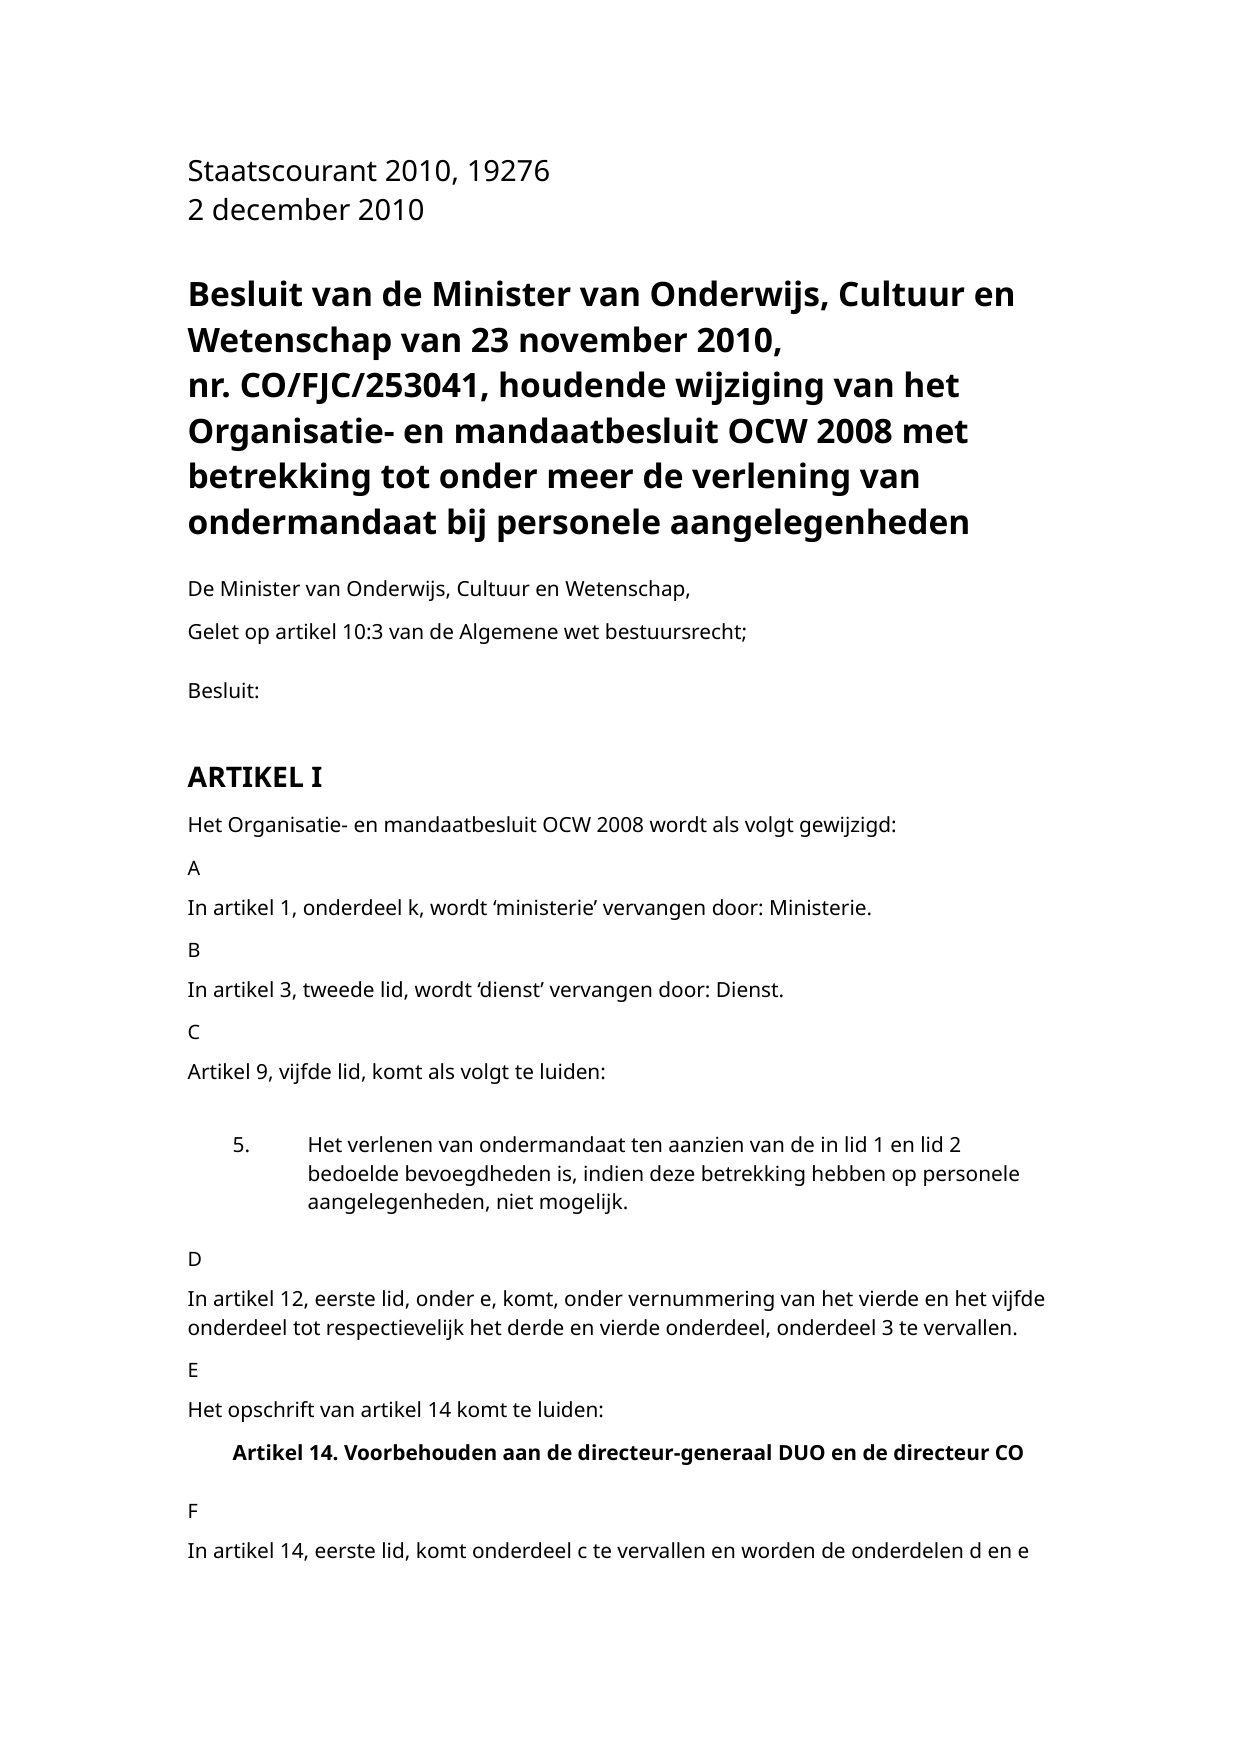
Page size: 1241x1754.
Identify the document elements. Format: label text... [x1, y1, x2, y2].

text 2 december 2010 [187, 190, 1053, 229]
text B [187, 936, 1053, 963]
text In artikel 12, eerste lid, onder e, komt, onder vernummering van het vierde en het vijfde onderdeel tot respectievelijk het derde en vierde onderdeel, onderdeel 3 te vervallen. [187, 1284, 1053, 1341]
text Staatscourant 2010, 19276 [187, 150, 1053, 190]
text Artikel 14. Voorbehouden aan de directeur-generaal DUO en de directeur CO [232, 1438, 1053, 1467]
text In artikel 14, eerste lid, komt onderdeel c te vervallen en worden de onderdelen d en e [187, 1536, 1053, 1564]
subtitle Besluit van de Minister van Onderwijs, Cultuur en Wetenschap van 23 november 2010, nr. CO/FJC/253041, houdende wijziging van het Organisatie- en mandaatbesluit OCW 2008 met betrekking tot onder meer de verlening van ondermandaat bij personele aangelegenheden [187, 271, 1053, 544]
text E [187, 1356, 1053, 1383]
list Het verlenen van ondermandaat ten aanzien van de in lid 1 en lid 2 bedoelde bevoegdheden is, indien deze betrekking hebben op personele aangelegenheden, niet mogelijk. [232, 1130, 1053, 1216]
text C [187, 1018, 1053, 1045]
text In artikel 1, onderdeel k, wordt ‘ministerie’ vervangen door: Ministerie. [187, 893, 1053, 921]
text D [187, 1246, 1053, 1273]
text Besluit: [187, 676, 1053, 704]
text Het opschrift van artikel 14 komt te luiden: [187, 1395, 1053, 1423]
text Het Organisatie- en mandaatbesluit OCW 2008 wordt als volgt gewijzigd: [187, 810, 1053, 839]
text Gelet op artikel 10:3 van de Algemene wet bestuursrecht; [187, 617, 1053, 646]
subtitle ARTIKEL I [187, 757, 1053, 795]
text F [187, 1497, 1053, 1524]
text De Minister van Onderwijs, Cultuur en Wetenschap, [187, 574, 1053, 602]
text Artikel 9, vijfde lid, komt als volgt te luiden: [187, 1057, 1053, 1085]
text In artikel 3, tweede lid, wordt ‘dienst’ vervangen door: Dienst. [187, 975, 1053, 1003]
text A [187, 854, 1053, 881]
